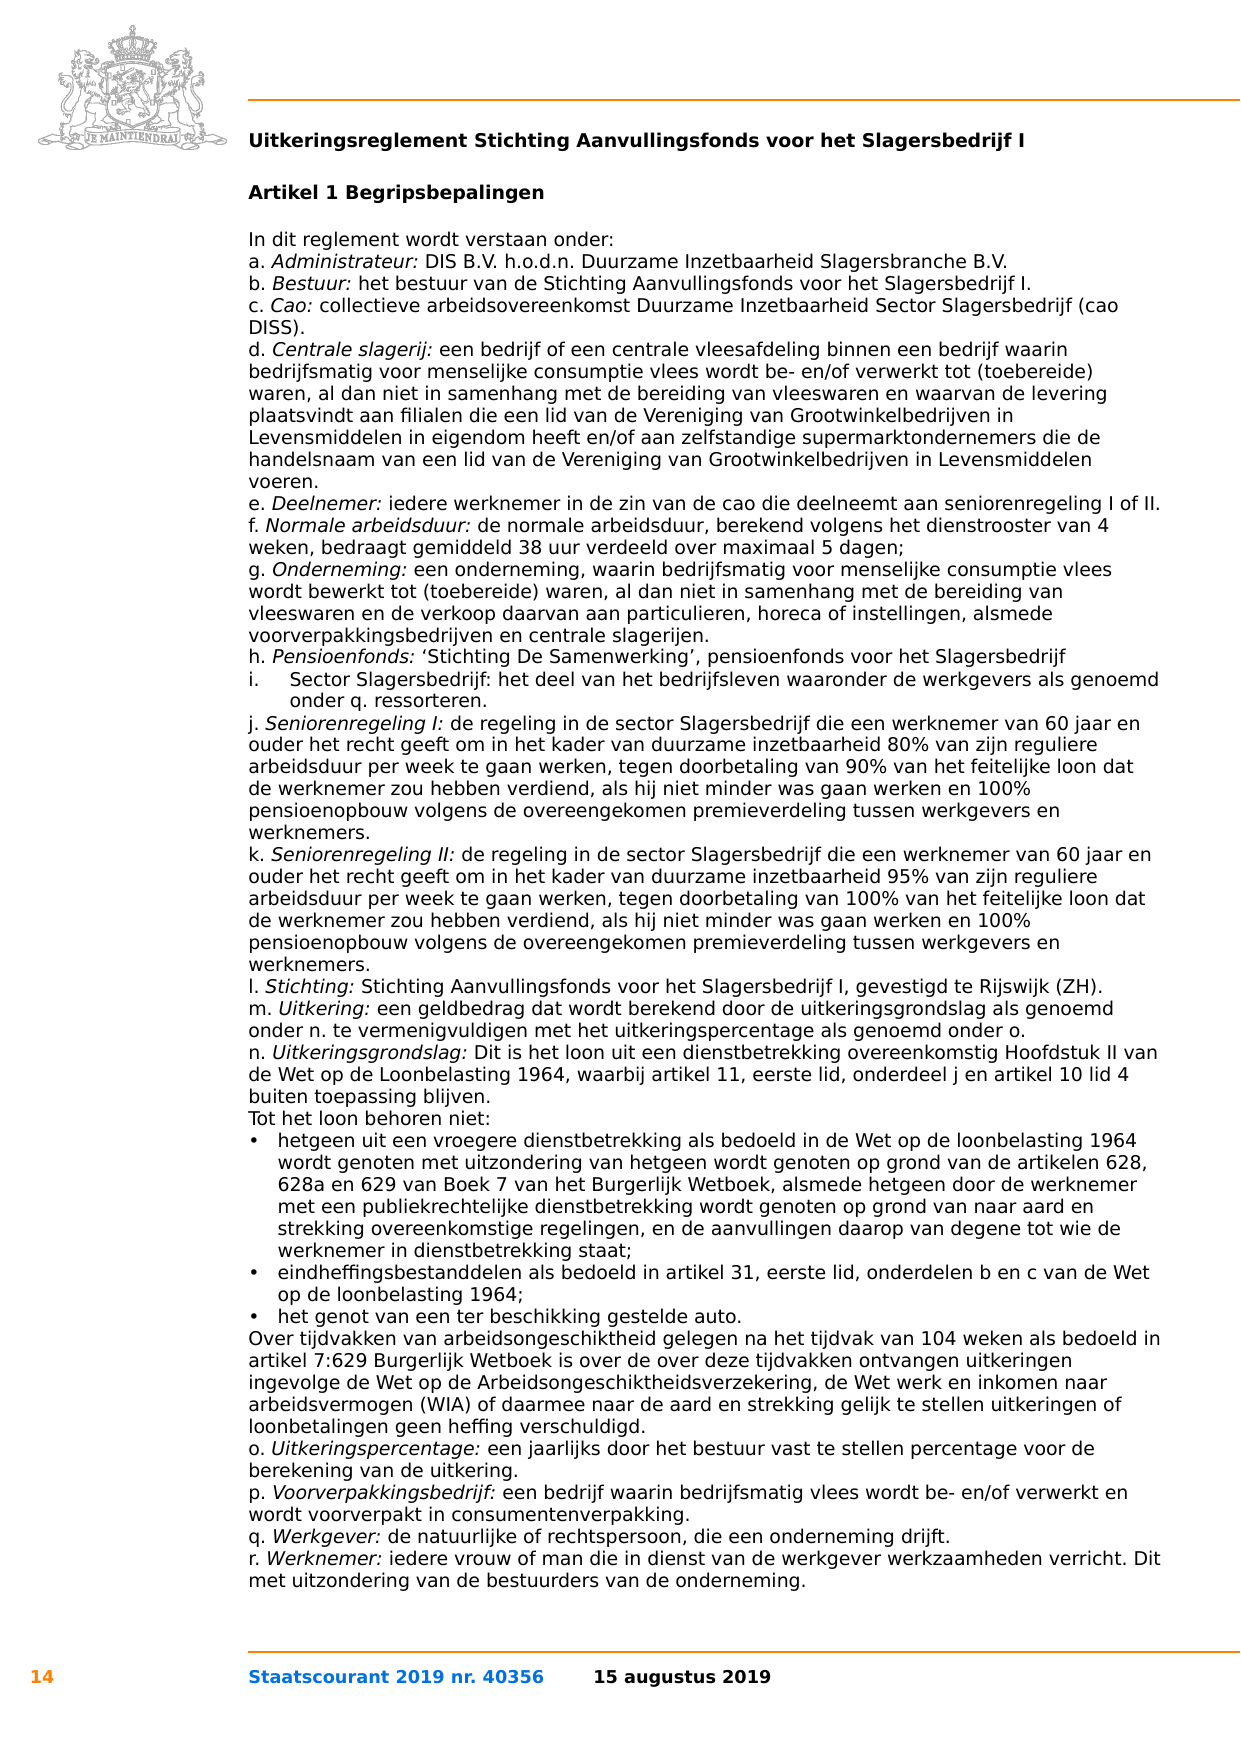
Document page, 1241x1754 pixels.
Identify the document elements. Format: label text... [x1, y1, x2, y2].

text g. Onderneming: een onderneming, waarin bedrijfsmatig voor menselijke consumptie vlees wordt bewerkt tot (toebereide) waren, al dan niet in samenhang met de bereiding van vleeswaren en de verkoop daarvan aan particulieren, horeca of instellingen, alsmede voorverpakkingsbedrijven en centrale slagerijen. [248, 558, 1163, 646]
text p. Voorverpakkingsbedrijf: een bedrijf waarin bedrijfsmatig vlees wordt be- en/of verwerkt en wordt voorverpakt in consumentenverpakking. [248, 1482, 1163, 1526]
text f. Normale arbeidsduur: de normale arbeidsduur, berekend volgens het dienstrooster van 4 weken, bedraagt gemiddeld 38 uur verdeeld over maximaal 5 dagen; [248, 514, 1163, 558]
text r. Werknemer: iedere vrouw of man die in dienst van de werkgever werkzaamheden verricht. Dit met uitzondering van de bestuurders van de onderneming. [248, 1548, 1163, 1592]
subtitle Artikel 1 Begripsbepalingen [248, 182, 1163, 204]
text q. Werkgever: de natuurlijke of rechtspersoon, die een onderneming drijft. [248, 1526, 1163, 1548]
text • het genot van een ter beschikking gestelde auto. [248, 1306, 1163, 1328]
text i. Sector Slagersbedrijf: het deel van het bedrijfsleven waaronder de werkgevers als genoemd onder q. ressorteren. [248, 668, 1163, 712]
text c. Cao: collectieve arbeidsovereenkomst Duurzame Inzetbaarheid Sector Slagersbedrijf (cao DISS). [248, 295, 1163, 339]
text a. Administrateur: DIS B.V. h.o.d.n. Duurzame Inzetbaarheid Slagersbranche B.V. [248, 251, 1163, 273]
text b. Bestuur: het bestuur van de Stichting Aanvullingsfonds voor het Slagersbedrijf I. [248, 273, 1163, 295]
text • eindheffingsbestanddelen als bedoeld in artikel 31, eerste lid, onderdelen b en c van de Wet op de loonbelasting 1964; [248, 1262, 1163, 1306]
text Over tijdvakken van arbeidsongeschiktheid gelegen na het tijdvak van 104 weken als bedoeld in artikel 7:629 Burgerlijk Wetboek is over de over deze tijdvakken ontvangen uitkeringen ingevolge de Wet op de Arbeidsongeschiktheidsverzekering, de Wet werk en inkomen naar arbeidsvermogen (WIA) of daarmee naar de aard en strekking gelijk te stellen uitkeringen of loonbetalingen geen heffing verschuldigd. [248, 1328, 1163, 1438]
subtitle Uitkeringsreglement Stichting Aanvullingsfonds voor het Slagersbedrijf I [248, 130, 1163, 152]
text m. Uitkering: een geldbedrag dat wordt berekend door de uitkeringsgrondslag als genoemd onder n. te vermenigvuldigen met het uitkeringspercentage als genoemd onder o. [248, 998, 1163, 1042]
text j. Seniorenregeling I: de regeling in de sector Slagersbedrijf die een werknemer van 60 jaar en ouder het recht geeft om in het kader van duurzame inzetbaarheid 80% van zijn reguliere arbeidsduur per week te gaan werken, tegen doorbetaling van 90% van het feitelijke loon dat de werknemer zou hebben verdiend, als hij niet minder was gaan werken en 100% pensioenopbouw volgens de overeengekomen premieverdeling tussen werkgevers en werknemers. [248, 712, 1163, 844]
text Tot het loon behoren niet: [248, 1108, 1163, 1130]
picture [38, 25, 227, 150]
text n. Uitkeringsgrondslag: Dit is het loon uit een dienstbetrekking overeenkomstig Hoofdstuk II van de Wet op de Loonbelasting 1964, waarbij artikel 11, eerste lid, onderdeel j en artikel 10 lid 4 buiten toepassing blijven. [248, 1042, 1163, 1108]
text l. Stichting: Stichting Aanvullingsfonds voor het Slagersbedrijf I, gevestigd te Rijswijk (ZH). [248, 976, 1163, 998]
text d. Centrale slagerij: een bedrijf of een centrale vleesafdeling binnen een bedrijf waarin bedrijfsmatig voor menselijke consumptie vlees wordt be- en/of verwerkt tot (toebereide) waren, al dan niet in samenhang met de bereiding van vleeswaren en waarvan de levering plaatsvindt aan filialen die een lid van de Vereniging van Grootwinkelbedrijven in Levensmiddelen in eigendom heeft en/of aan zelfstandige supermarktondernemers die de handelsnaam van een lid van de Vereniging van Grootwinkelbedrijven in Levensmiddelen voeren. [248, 339, 1163, 493]
text o. Uitkeringspercentage: een jaarlijks door het bestuur vast te stellen percentage voor de berekening van de uitkering. [248, 1438, 1163, 1482]
text k. Seniorenregeling II: de regeling in de sector Slagersbedrijf die een werknemer van 60 jaar en ouder het recht geeft om in het kader van duurzame inzetbaarheid 95% van zijn reguliere arbeidsduur per week te gaan werken, tegen doorbetaling van 100% van het feitelijke loon dat de werknemer zou hebben verdiend, als hij niet minder was gaan werken en 100% pensioenopbouw volgens de overeengekomen premieverdeling tussen werkgevers en werknemers. [248, 844, 1163, 976]
text e. Deelnemer: iedere werknemer in de zin van de cao die deelneemt aan seniorenregeling I of II. [248, 493, 1163, 514]
text h. Pensioenfonds: ‘Stichting De Samenwerking’, pensioenfonds voor het Slagersbedrijf [248, 646, 1163, 668]
text In dit reglement wordt verstaan onder: [248, 229, 1163, 251]
text • hetgeen uit een vroegere dienstbetrekking als bedoeld in de Wet op de loonbelasting 1964 wordt genoten met uitzondering van hetgeen wordt genoten op grond van de artikelen 628, 628a en 629 van Boek 7 van het Burgerlijk Wetboek, alsmede hetgeen door de werknemer met een publiekrechtelijke dienstbetrekking wordt genoten op grond van naar aard en strekking overeenkomstige regelingen, en de aanvullingen daarop van degene tot wie de werknemer in dienstbetrekking staat; [248, 1130, 1163, 1262]
